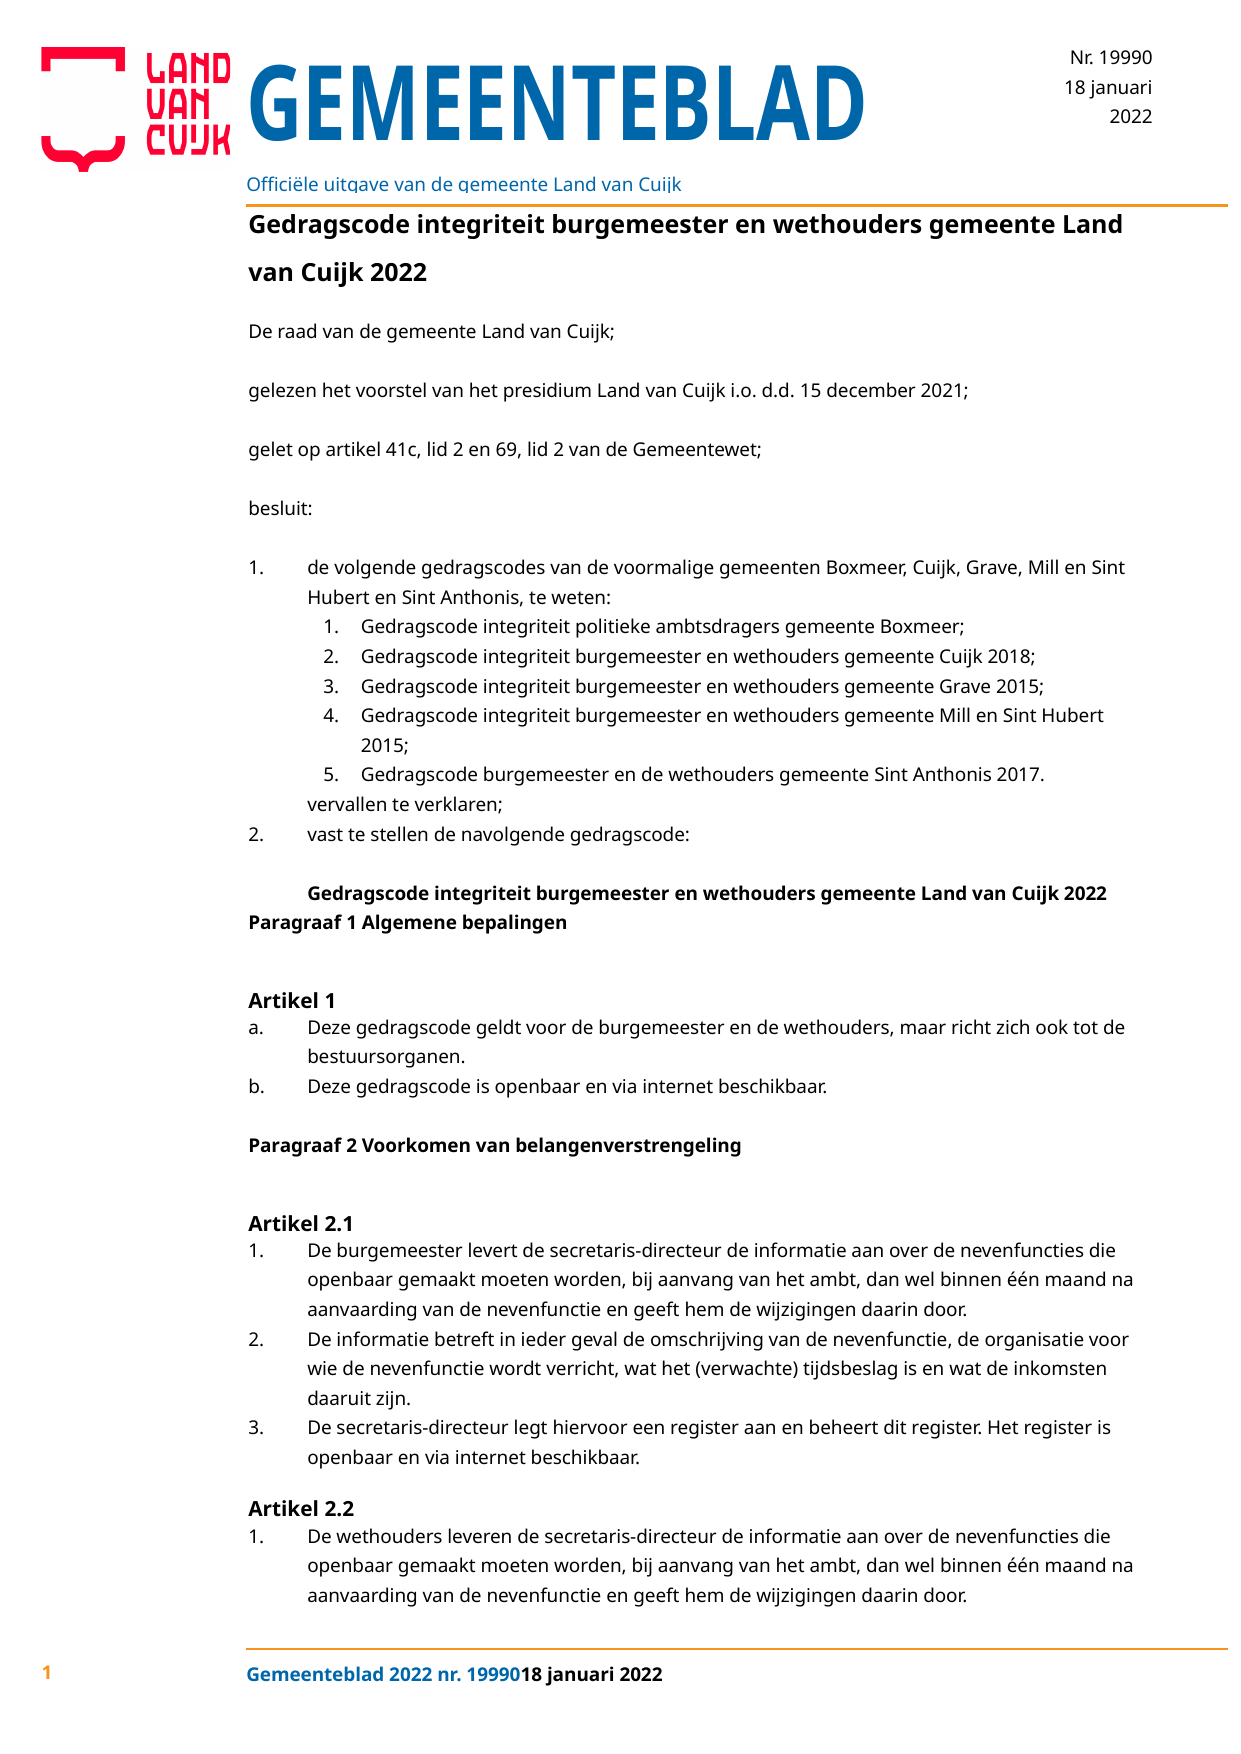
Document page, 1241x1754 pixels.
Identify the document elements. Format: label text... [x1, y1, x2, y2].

text Gedragscode integriteit burgemeester en wethouders gemeente Land van Cuijk 2022 [248, 207, 1152, 288]
text Artikel 2.1 [248, 1209, 1152, 1237]
text gelezen het voorstel van het presidium Land van Cuijk i.o. d.d. 15 december 2021; [248, 377, 1152, 403]
list Gedragscode integriteit burgemeester en wethouders gemeente Grave 2015; [323, 673, 1152, 699]
text Artikel 2.2 [248, 1494, 1152, 1523]
text Artikel 1 [248, 986, 1152, 1014]
list Gedragscode integriteit burgemeester en wethouders gemeente Land van Cuijk 2022 [248, 880, 1152, 906]
list De secretaris-directeur legt hiervoor een register aan en beheert dit register. Het register is openbaar en via internet beschikbaar. [248, 1414, 1152, 1470]
text De raad van de gemeente Land van Cuijk; [248, 318, 1152, 344]
list Deze gedragscode is openbaar en via internet beschikbaar. [248, 1073, 1152, 1099]
text besluit: [248, 495, 1152, 521]
list vast te stellen de navolgende gedragscode: [248, 821, 1152, 847]
list vervallen te verklaren; [248, 791, 1152, 817]
list De informatie betreft in ieder geval de omschrijving van de nevenfunctie, de organisatie voor wie de nevenfunctie wordt verricht, wat het (verwachte) tijdsbeslag is en wat de inkomsten daaruit zijn. [248, 1326, 1152, 1411]
list De burgemeester levert de secretaris-directeur de informatie aan over de nevenfuncties die openbaar gemaakt moeten worden, bij aanvang van het ambt, dan wel binnen één maand na aanvaarding van de nevenfunctie en geeft hem de wijzigingen daarin door. [248, 1237, 1152, 1322]
text gelet op artikel 41c, lid 2 en 69, lid 2 van de Gemeentewet; [248, 436, 1152, 462]
list Deze gedragscode geldt voor de burgemeester en de wethouders, maar richt zich ook tot de bestuursorganen. [248, 1014, 1152, 1069]
text Paragraaf 1 Algemene bepalingen [248, 909, 1152, 935]
text Paragraaf 2 Voorkomen van belangenverstrengeling [248, 1132, 1152, 1158]
list Gedragscode integriteit politieke ambtsdragers gemeente Boxmeer; [323, 614, 1152, 639]
list Gedragscode integriteit burgemeester en wethouders gemeente Cuijk 2018; [323, 643, 1152, 669]
list Gedragscode burgemeester en de wethouders gemeente Sint Anthonis 2017. [323, 762, 1152, 787]
picture [41, 47, 231, 172]
list De wethouders leveren de secretaris-directeur de informatie aan over de nevenfuncties die openbaar gemaakt moeten worden, bij aanvang van het ambt, dan wel binnen één maand na aanvaarding van de nevenfunctie en geeft hem de wijzigingen daarin door. [248, 1523, 1152, 1608]
list Gedragscode integriteit burgemeester en wethouders gemeente Mill en Sint Hubert 2015; [323, 702, 1152, 758]
list de volgende gedragscodes van de voormalige gemeenten Boxmeer, Cuijk, Grave, Mill en Sint Hubert en Sint Anthonis, te weten: [248, 554, 1152, 610]
